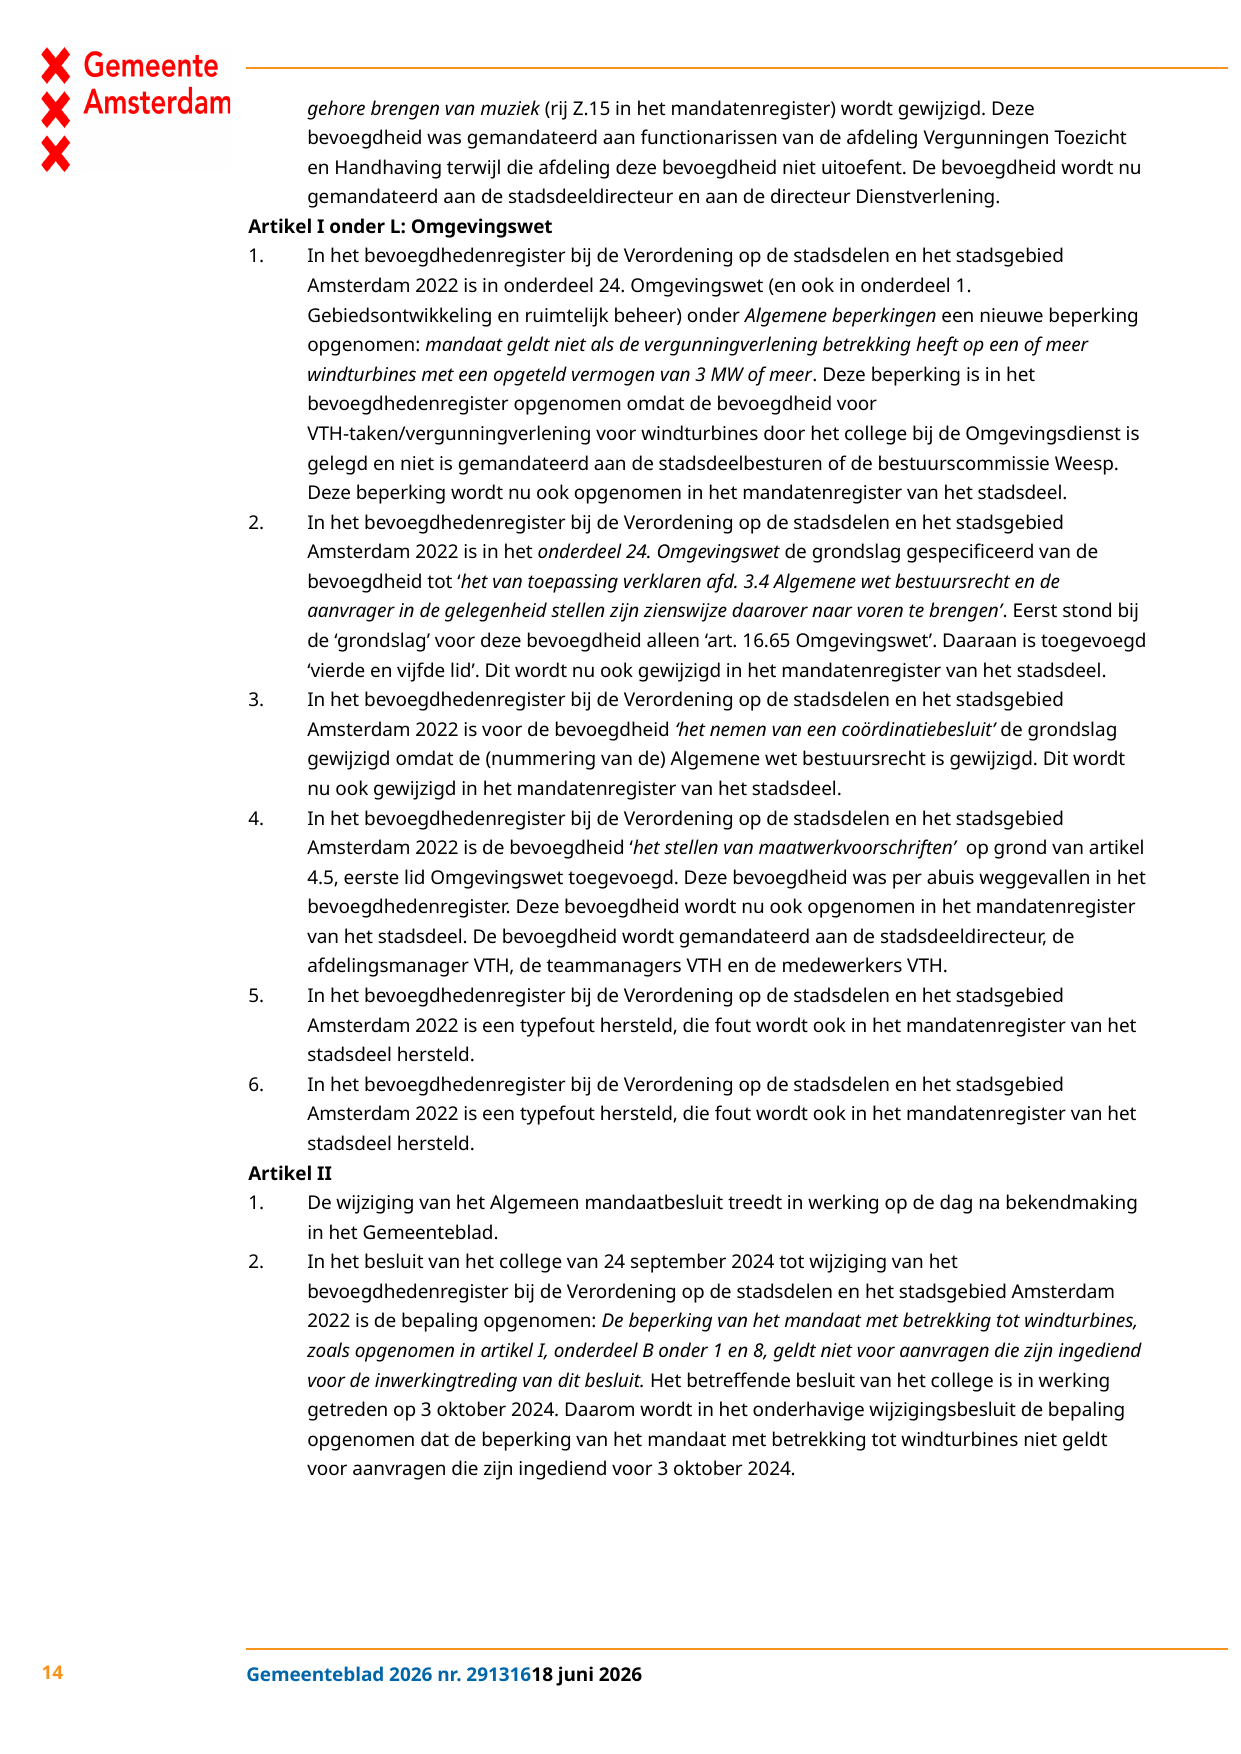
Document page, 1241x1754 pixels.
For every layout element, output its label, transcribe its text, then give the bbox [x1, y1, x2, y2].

picture [41, 47, 231, 172]
list In het bevoegdhedenregister bij de Verordening op de stadsdelen en het stadsgebied Amsterdam 2022 is een typefout hersteld, die fout wordt ook in het mandatenregister van het stadsdeel hersteld. [248, 982, 1152, 1067]
list In het bevoegdhedenregister bij de Verordening op de stadsdelen en het stadsgebied Amsterdam 2022 is in het onderdeel 24. Omgevingswet de grondslag gespecificeerd van de bevoegdheid tot ‘het van toepassing verklaren afd. 3.4 Algemene wet bestuursrecht en de aanvrager in de gelegenheid stellen zijn zienswijze daarover naar voren te brengen’. Eerst stond bij de ‘grondslag’ voor deze bevoegdheid alleen ‘art. 16.65 Omgevingswet’. Daaraan is toegevoegd ‘vierde en vijfde lid’. Dit wordt nu ook gewijzigd in het mandatenregister van het stadsdeel. [248, 509, 1152, 683]
list In het bevoegdhedenregister bij de Verordening op de stadsdelen en het stadsgebied Amsterdam 2022 is in onderdeel 24. Omgevingswet (en ook in onderdeel 1. Gebiedsontwikkeling en ruimtelijk beheer) onder Algemene beperkingen een nieuwe beperking opgenomen: mandaat geldt niet als de vergunningverlening betrekking heeft op een of meer windturbines met een opgeteld vermogen van 3 MW of meer. Deze beperking is in het bevoegdhedenregister opgenomen omdat de bevoegdheid voor VTH-taken/vergunningverlening voor windturbines door het college bij de Omgevingsdienst is gelegd en niet is gemandateerd aan de stadsdeelbesturen of de bestuurscommissie Weesp. Deze beperking wordt nu ook opgenomen in het mandatenregister van het stadsdeel. [248, 243, 1152, 505]
list In het bevoegdhedenregister bij de Verordening op de stadsdelen en het stadsgebied Amsterdam 2022 is voor de bevoegdheid ‘het nemen van een coördinatiebesluit’ de grondslag gewijzigd omdat de (nummering van de) Algemene wet bestuursrecht is gewijzigd. Dit wordt nu ook gewijzigd in het mandatenregister van het stadsdeel. [248, 686, 1152, 801]
list De wijziging van het Algemeen mandaatbesluit treedt in werking op de dag na bekendmaking in het Gemeenteblad. [248, 1189, 1152, 1245]
list In het bevoegdhedenregister bij de Verordening op de stadsdelen en het stadsgebied Amsterdam 2022 is de bevoegdheid ‘het stellen van maatwerkvoorschriften’ op grond van artikel 4.5, eerste lid Omgevingswet toegevoegd. Deze bevoegdheid was per abuis weggevallen in het bevoegdhedenregister. Deze bevoegdheid wordt nu ook opgenomen in het mandatenregister van het stadsdeel. De bevoegdheid wordt gemandateerd aan de stadsdeeldirecteur, de afdelingsmanager VTH, de teammanagers VTH en de medewerkers VTH. [248, 805, 1152, 978]
list In het besluit van het college van 24 september 2024 tot wijziging van het bevoegdhedenregister bij de Verordening op de stadsdelen en het stadsgebied Amsterdam 2022 is de bepaling opgenomen: De beperking van het mandaat met betrekking tot windturbines, zoals opgenomen in artikel I, onderdeel B onder 1 en 8, geldt niet voor aanvragen die zijn ingediend voor de inwerkingtreding van dit besluit. Het betreffende besluit van het college is in werking getreden op 3 oktober 2024. Daarom wordt in het onderhavige wijzigingsbesluit de bepaling opgenomen dat de beperking van het mandaat met betrekking tot windturbines niet geldt voor aanvragen die zijn ingediend voor 3 oktober 2024. [248, 1248, 1152, 1481]
text Artikel I onder L: Omgevingswet [248, 213, 1152, 239]
text Artikel II [248, 1160, 1152, 1186]
list In het bevoegdhedenregister bij de Verordening op de stadsdelen en het stadsgebied Amsterdam 2022 is een typefout hersteld, die fout wordt ook in het mandatenregister van het stadsdeel hersteld. [248, 1071, 1152, 1156]
list gehore brengen van muziek (rij Z.15 in het mandatenregister) wordt gewijzigd. Deze bevoegdheid was gemandateerd aan functionarissen van de afdeling Vergunningen Toezicht en Handhaving terwijl die afdeling deze bevoegdheid niet uitoefent. De bevoegdheid wordt nu gemandateerd aan de stadsdeeldirecteur en aan de directeur Dienstverlening. [248, 95, 1152, 209]
